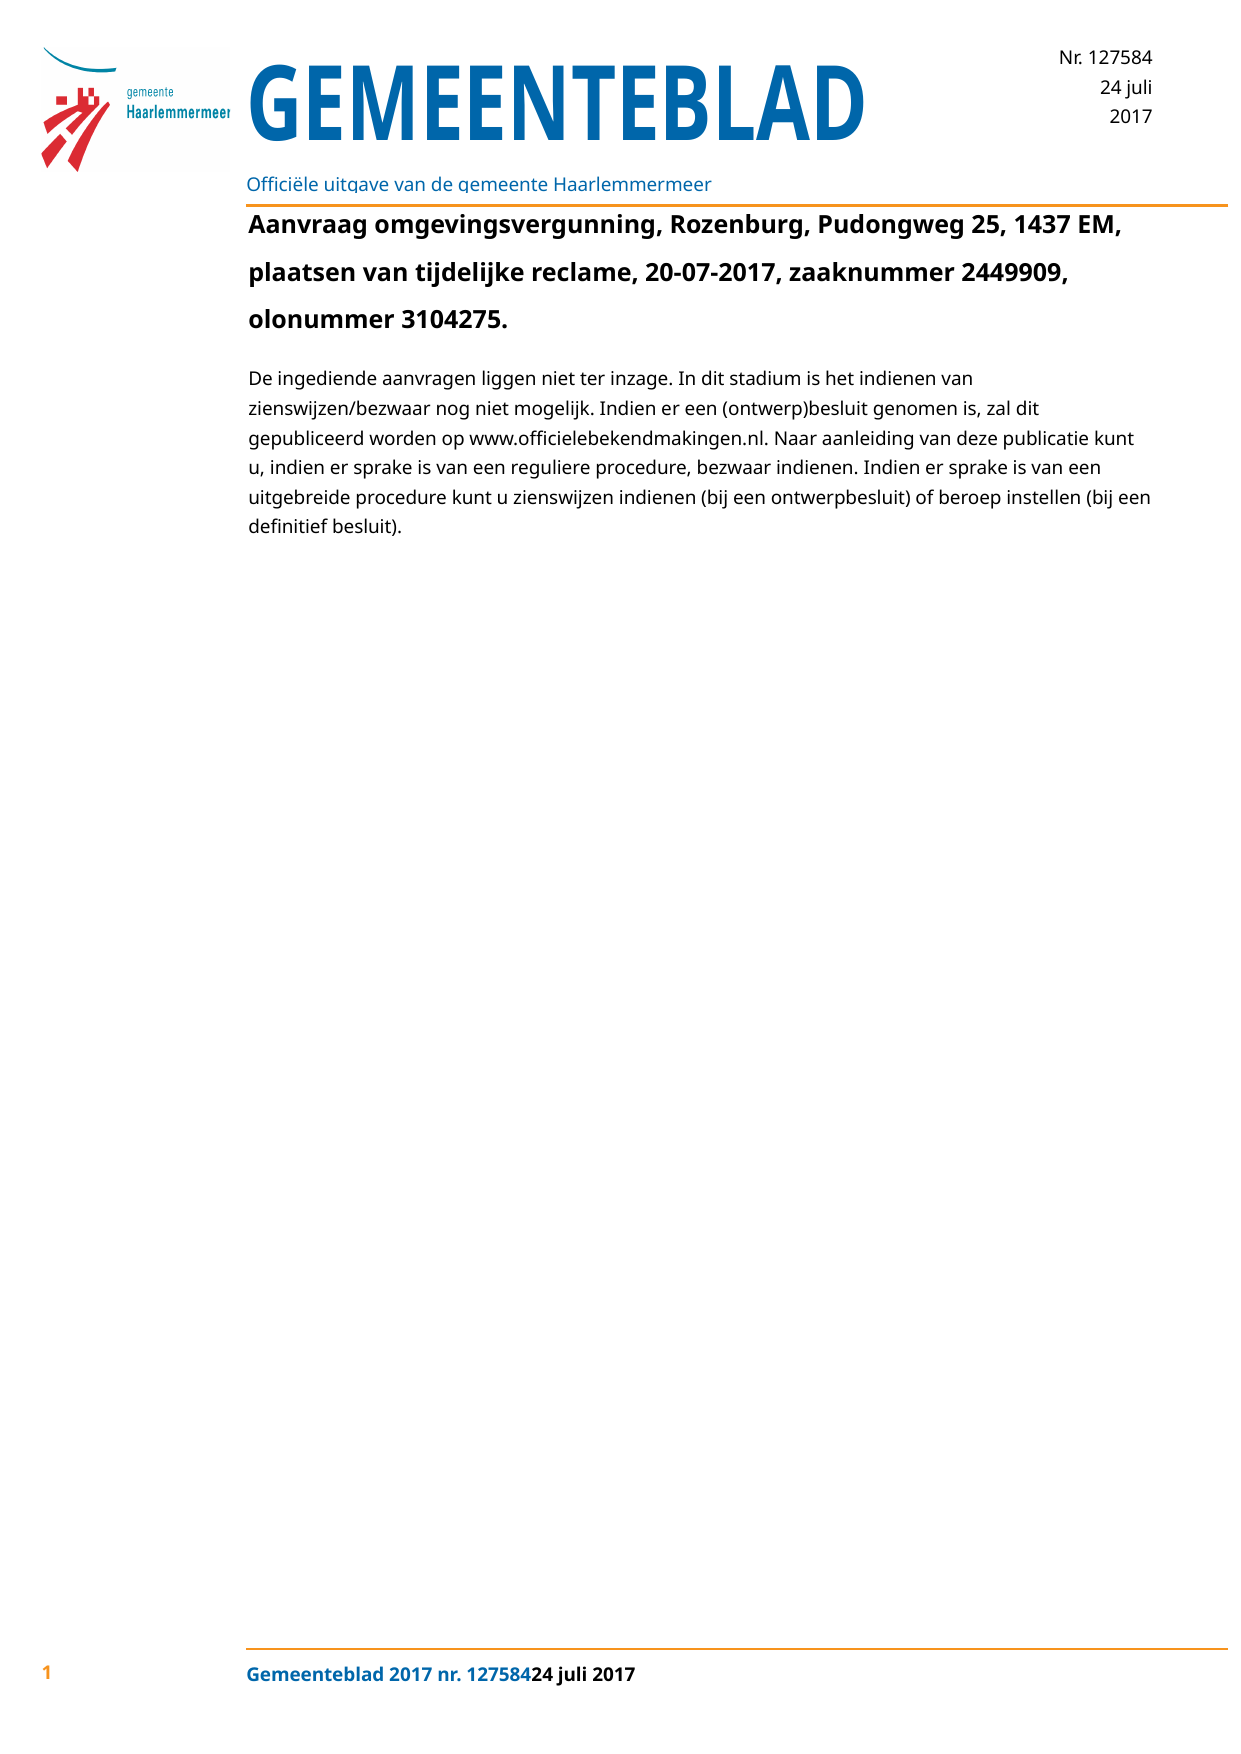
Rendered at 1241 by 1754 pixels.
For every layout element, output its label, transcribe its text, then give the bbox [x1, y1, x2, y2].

text De ingediende aanvragen liggen niet ter inzage. In dit stadium is het indienen van zienswijzen/bezwaar nog niet mogelijk. Indien er een (ontwerp)besluit genomen is, zal dit gepubliceerd worden op www.officielebekendmakingen.nl. Naar aanleiding van deze publicatie kunt u, indien er sprake is van een reguliere procedure, bezwaar indienen. Indien er sprake is van een uitgebreide procedure kunt u zienswijzen indienen (bij een ontwerpbesluit) of beroep instellen (bij een definitief besluit). [248, 366, 1152, 539]
text Aanvraag omgevingsvergunning, Rozenburg, Pudongweg 25, 1437 EM, plaatsen van tijdelijke reclame, 20-07-2017, zaaknummer 2449909, olonummer 3104275. [248, 207, 1152, 336]
picture [41, 47, 231, 172]
